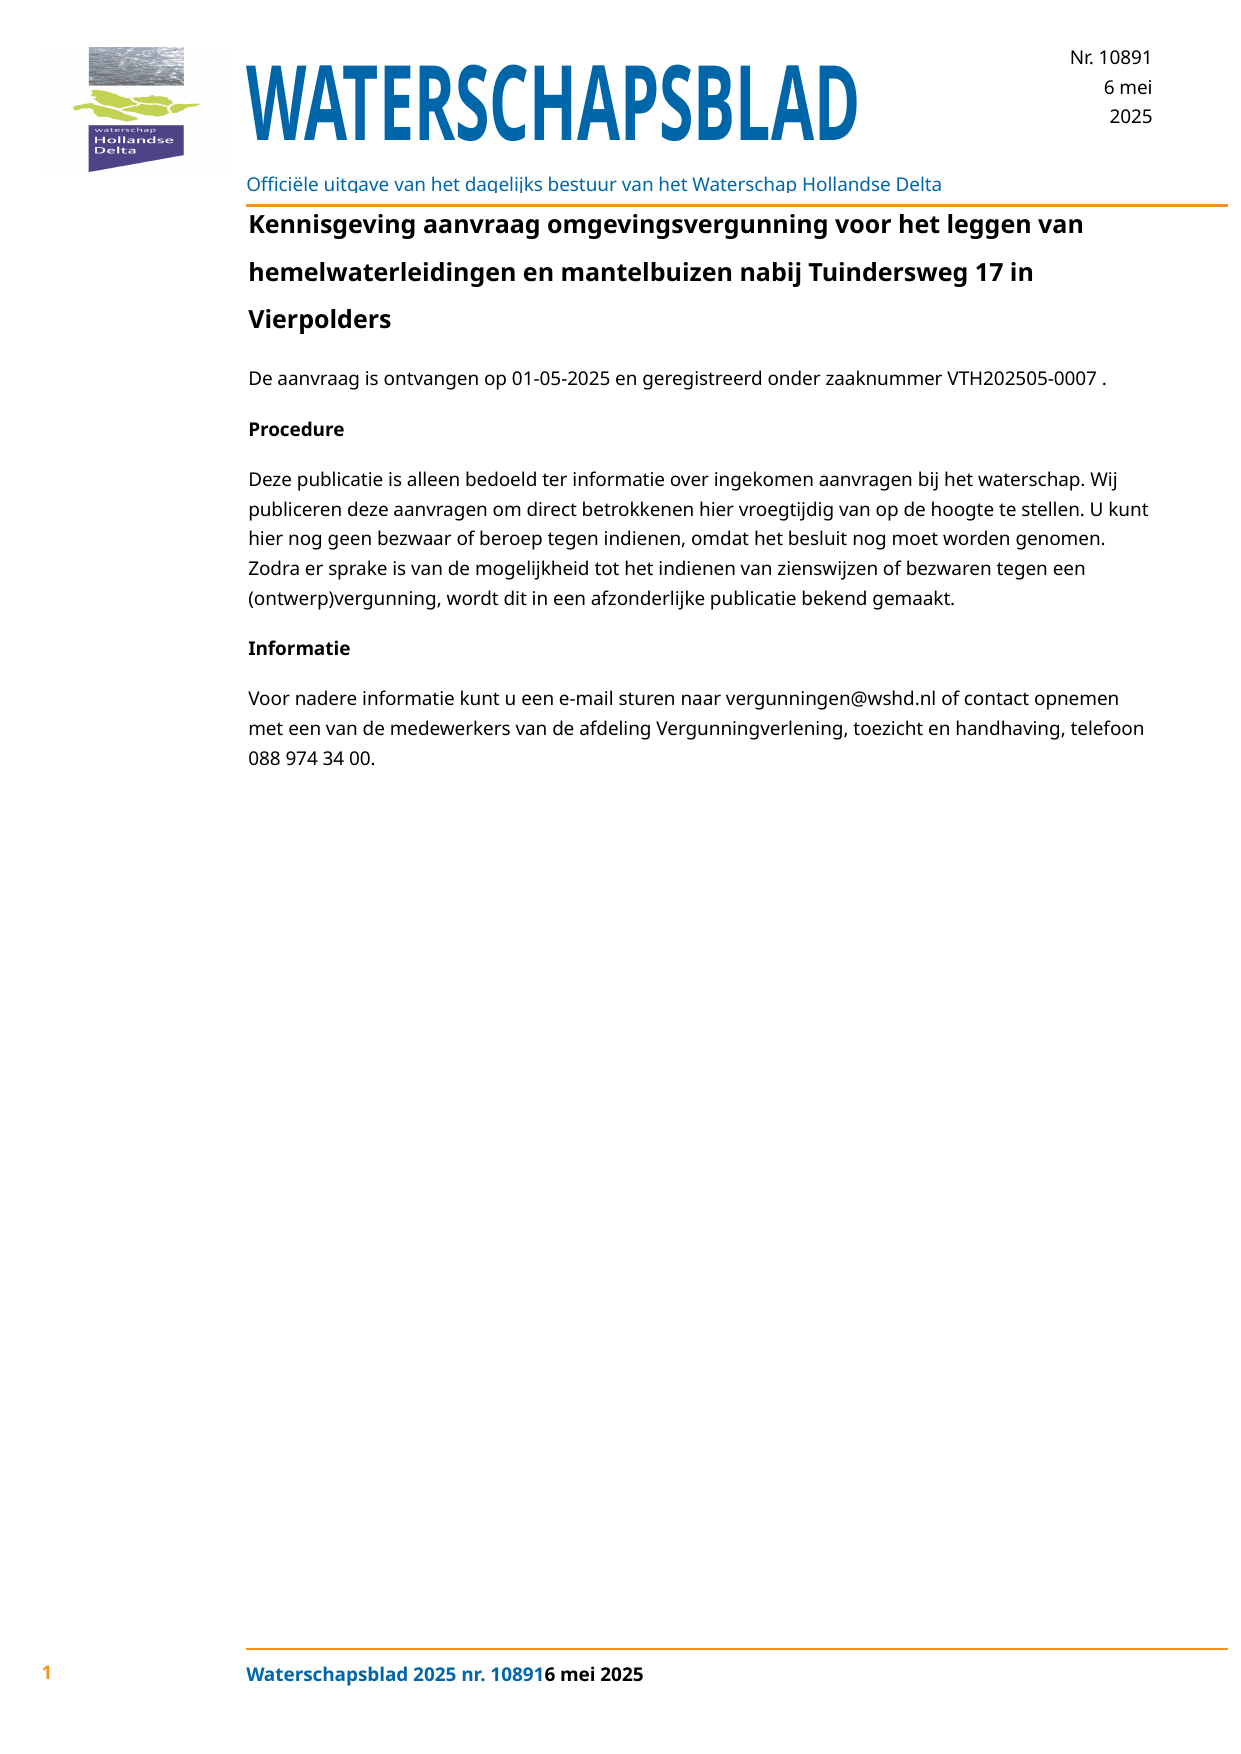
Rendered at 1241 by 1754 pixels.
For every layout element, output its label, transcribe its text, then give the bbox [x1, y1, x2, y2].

text Informatie [248, 635, 1152, 661]
text Voor nadere informatie kunt u een e-mail sturen naar vergunningen@wshd.nl of contact opnemen met een van de medewerkers van de afdeling Vergunningverlening, toezicht en handhaving, telefoon 088 974 34 00. [248, 686, 1152, 770]
text De aanvraag is ontvangen op 01-05-2025 en geregistreerd onder zaaknummer VTH202505-0007 . [248, 366, 1152, 391]
text Deze publicatie is alleen bedoeld ter informatie over ingekomen aanvragen bij het waterschap. Wij publiceren deze aanvragen om direct betrokkenen hier vroegtijdig van op de hoogte te stellen. U kunt hier nog geen bezwaar of beroep tegen indienen, omdat het besluit nog moet worden genomen. Zodra er sprake is van de mogelijkheid tot het indienen van zienswijzen of bezwaren tegen een (ontwerp)vergunning, wordt dit in een afzonderlijke publicatie bekend gemaakt. [248, 466, 1152, 610]
text Kennisgeving aanvraag omgevingsvergunning voor het leggen van hemelwaterleidingen en mantelbuizen nabij Tuindersweg 17 in Vierpolders [248, 207, 1152, 336]
text Procedure [248, 416, 1152, 442]
picture [41, 47, 231, 172]
